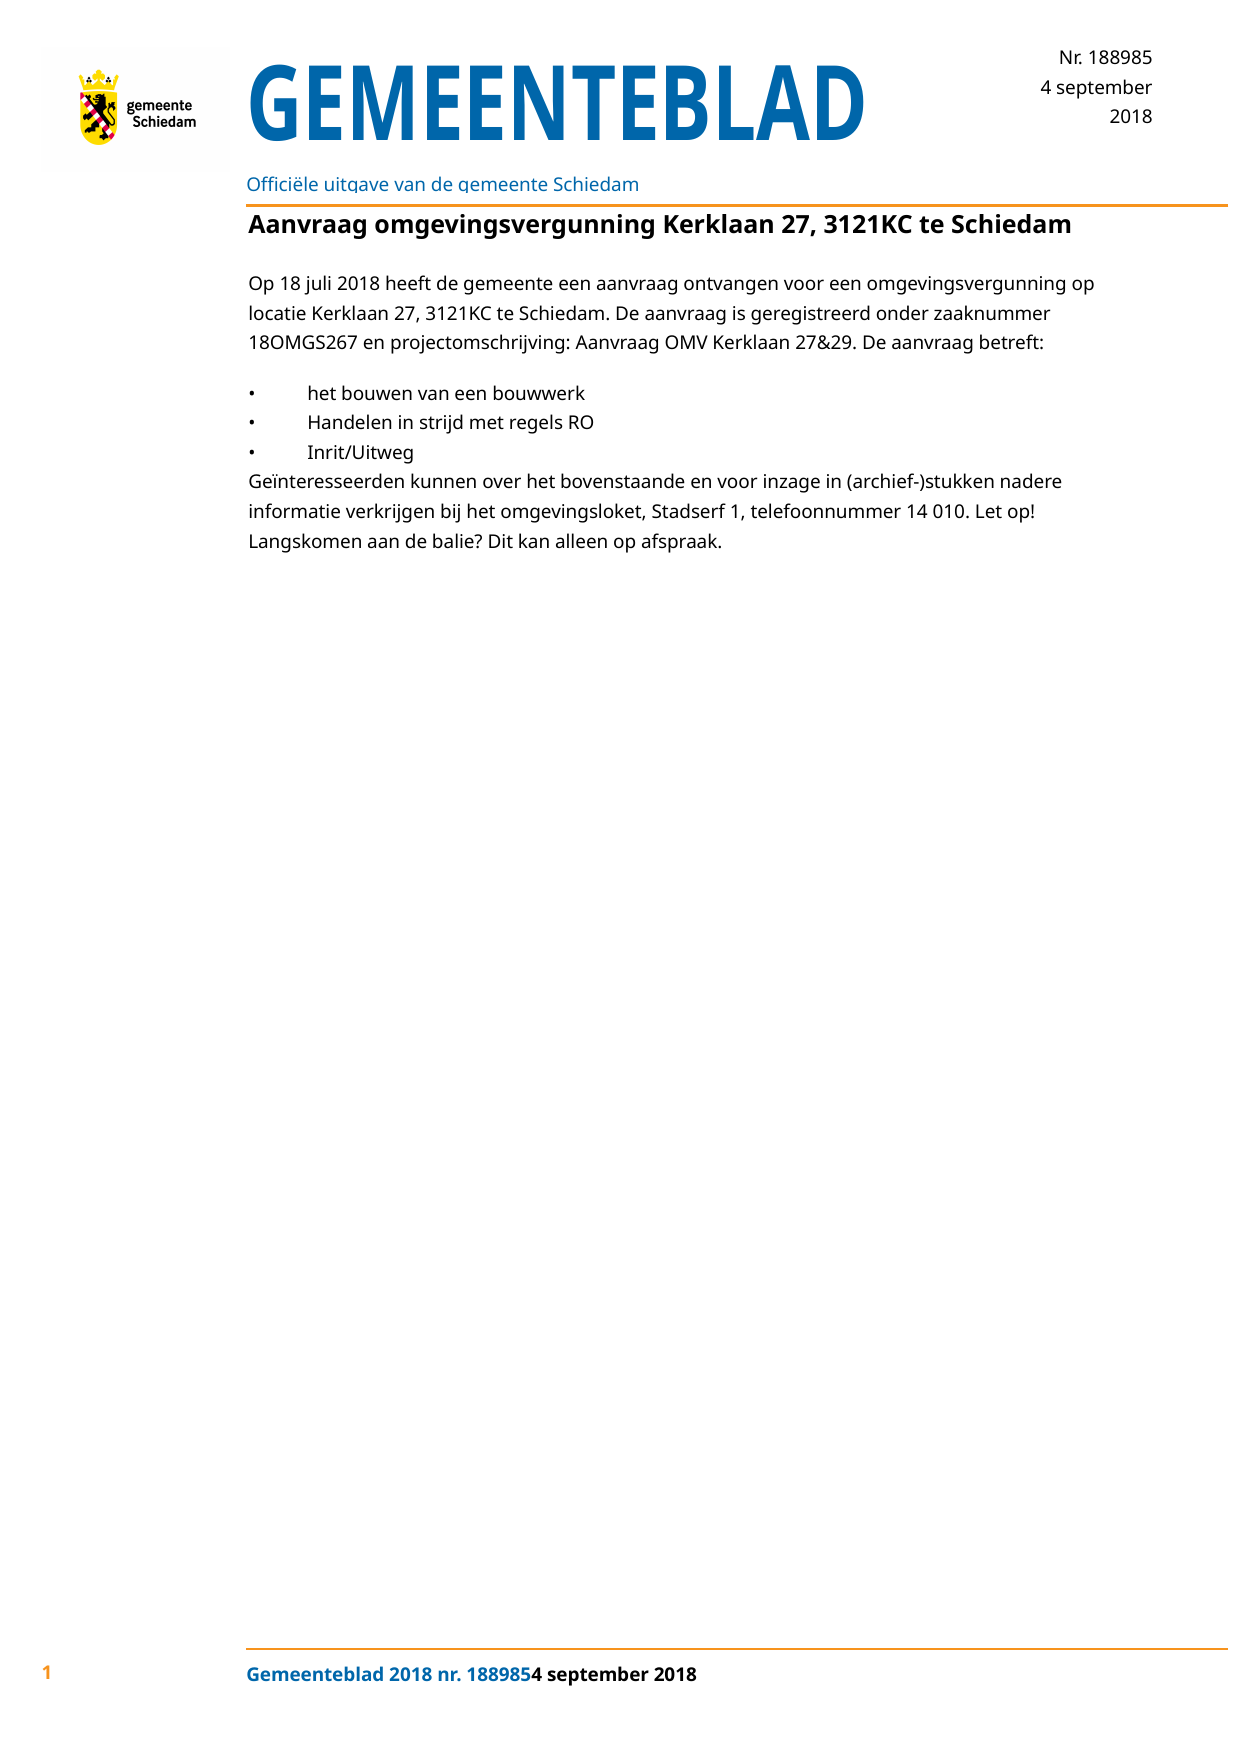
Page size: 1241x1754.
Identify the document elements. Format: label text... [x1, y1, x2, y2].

text Geïnteresseerden kunnen over het bovenstaande en voor inzage in (archief-)stukken nadere informatie verkrijgen bij het omgevingsloket, Stadserf 1, telefoonnummer 14 010. Let op! Langskomen aan de balie? Dit kan alleen op afspraak. [248, 469, 1152, 553]
text Op 18 juli 2018 heeft de gemeente een aanvraag ontvangen voor een omgevingsvergunning op locatie Kerklaan 27, 3121KC te Schiedam. De aanvraag is geregistreerd onder zaaknummer 18OMGS267 en projectomschrijving: Aanvraag OMV Kerklaan 27&29. De aanvraag betreft: [248, 270, 1152, 355]
text Aanvraag omgevingsvergunning Kerklaan 27, 3121KC te Schiedam [248, 207, 1152, 241]
list Inrit/Uitweg [248, 439, 1152, 465]
list Handelen in strijd met regels RO [248, 409, 1152, 435]
picture [41, 47, 231, 172]
list het bouwen van een bouwwerk [248, 380, 1152, 406]
